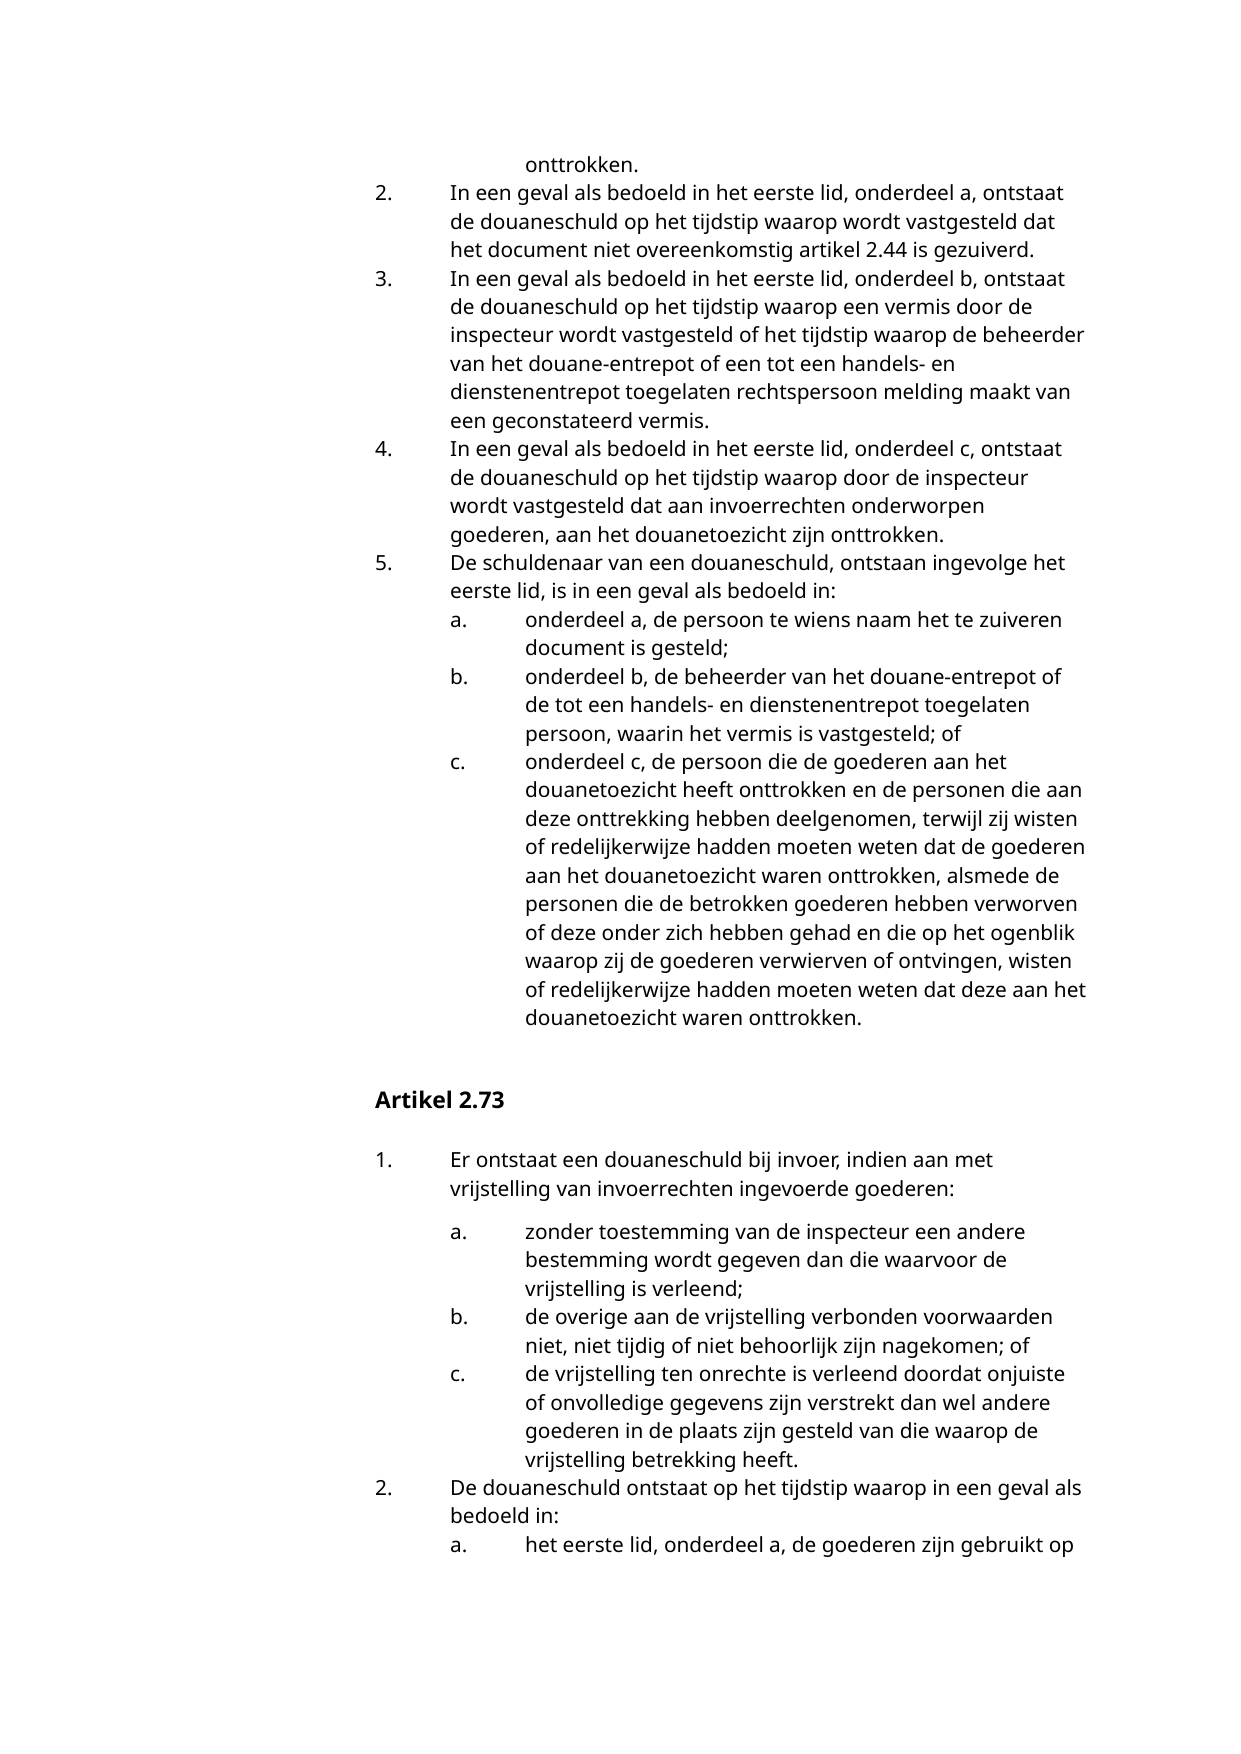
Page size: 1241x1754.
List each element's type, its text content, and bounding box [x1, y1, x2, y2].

list de overige aan de vrijstelling verbonden voorwaarden niet, niet tijdig of niet behoorlijk zijn nagekomen; of [450, 1302, 1090, 1359]
list de vrijstelling ten onrechte is verleend doordat onjuiste of onvolledige gegevens zijn verstrekt dan wel andere goederen in de plaats zijn gesteld van die waarop de vrijstelling betrekking heeft. [450, 1359, 1090, 1473]
list De schuldenaar van een douaneschuld, ontstaan ingevolge het eerste lid, is in een geval als bedoeld in: [375, 548, 1090, 605]
list De douaneschuld ontstaat op het tijdstip waarop in een geval als bedoeld in: [375, 1473, 1090, 1530]
list onderdeel b, de beheerder van het douane-entrepot of de tot een handels- en dienstenentrepot toegelaten persoon, waarin het vermis is vastgesteld; of [450, 662, 1090, 747]
list onderdeel c, de persoon die de goederen aan het douanetoezicht heeft onttrokken en de personen die aan deze onttrekking hebben deelgenomen, terwijl zij wisten of redelijkerwijze hadden moeten weten dat de goederen aan het douanetoezicht waren onttrokken, alsmede de personen die de betrokken goederen hebben verworven of deze onder zich hebben gehad en die op het ogenblik waarop zij de goederen verwierven of ontvingen, wisten of redelijkerwijze hadden moeten weten dat deze aan het douanetoezicht waren onttrokken. [450, 747, 1090, 1032]
list zonder toestemming van de inspecteur een andere bestemming wordt gegeven dan die waarvoor de vrijstelling is verleend; [450, 1217, 1090, 1302]
subtitle Artikel 2.73 [375, 1084, 1090, 1115]
list In een geval als bedoeld in het eerste lid, onderdeel c, ontstaat de douaneschuld op het tijdstip waarop door de inspecteur wordt vastgesteld dat aan invoerrechten onderworpen goederen, aan het douanetoezicht zijn onttrokken. [375, 434, 1090, 548]
list In een geval als bedoeld in het eerste lid, onderdeel a, ontstaat de douaneschuld op het tijdstip waarop wordt vastgesteld dat het document niet overeenkomstig artikel 2.44 is gezuiverd. [375, 178, 1090, 264]
list het eerste lid, onderdeel a, de goederen zijn gebruikt op [450, 1530, 1090, 1558]
list In een geval als bedoeld in het eerste lid, onderdeel b, ontstaat de douaneschuld op het tijdstip waarop een vermis door de inspecteur wordt vastgesteld of het tijdstip waarop de beheerder van het douane-entrepot of een tot een handels- en dienstenentrepot toegelaten rechtspersoon melding maakt van een geconstateerd vermis. [375, 264, 1090, 434]
list Er ontstaat een douaneschuld bij invoer, indien aan met vrijstelling van invoerrechten ingevoerde goederen: [375, 1145, 1090, 1202]
list onderdeel a, de persoon te wiens naam het te zuiveren document is gesteld; [450, 605, 1090, 662]
list onttrokken. [450, 150, 1090, 178]
